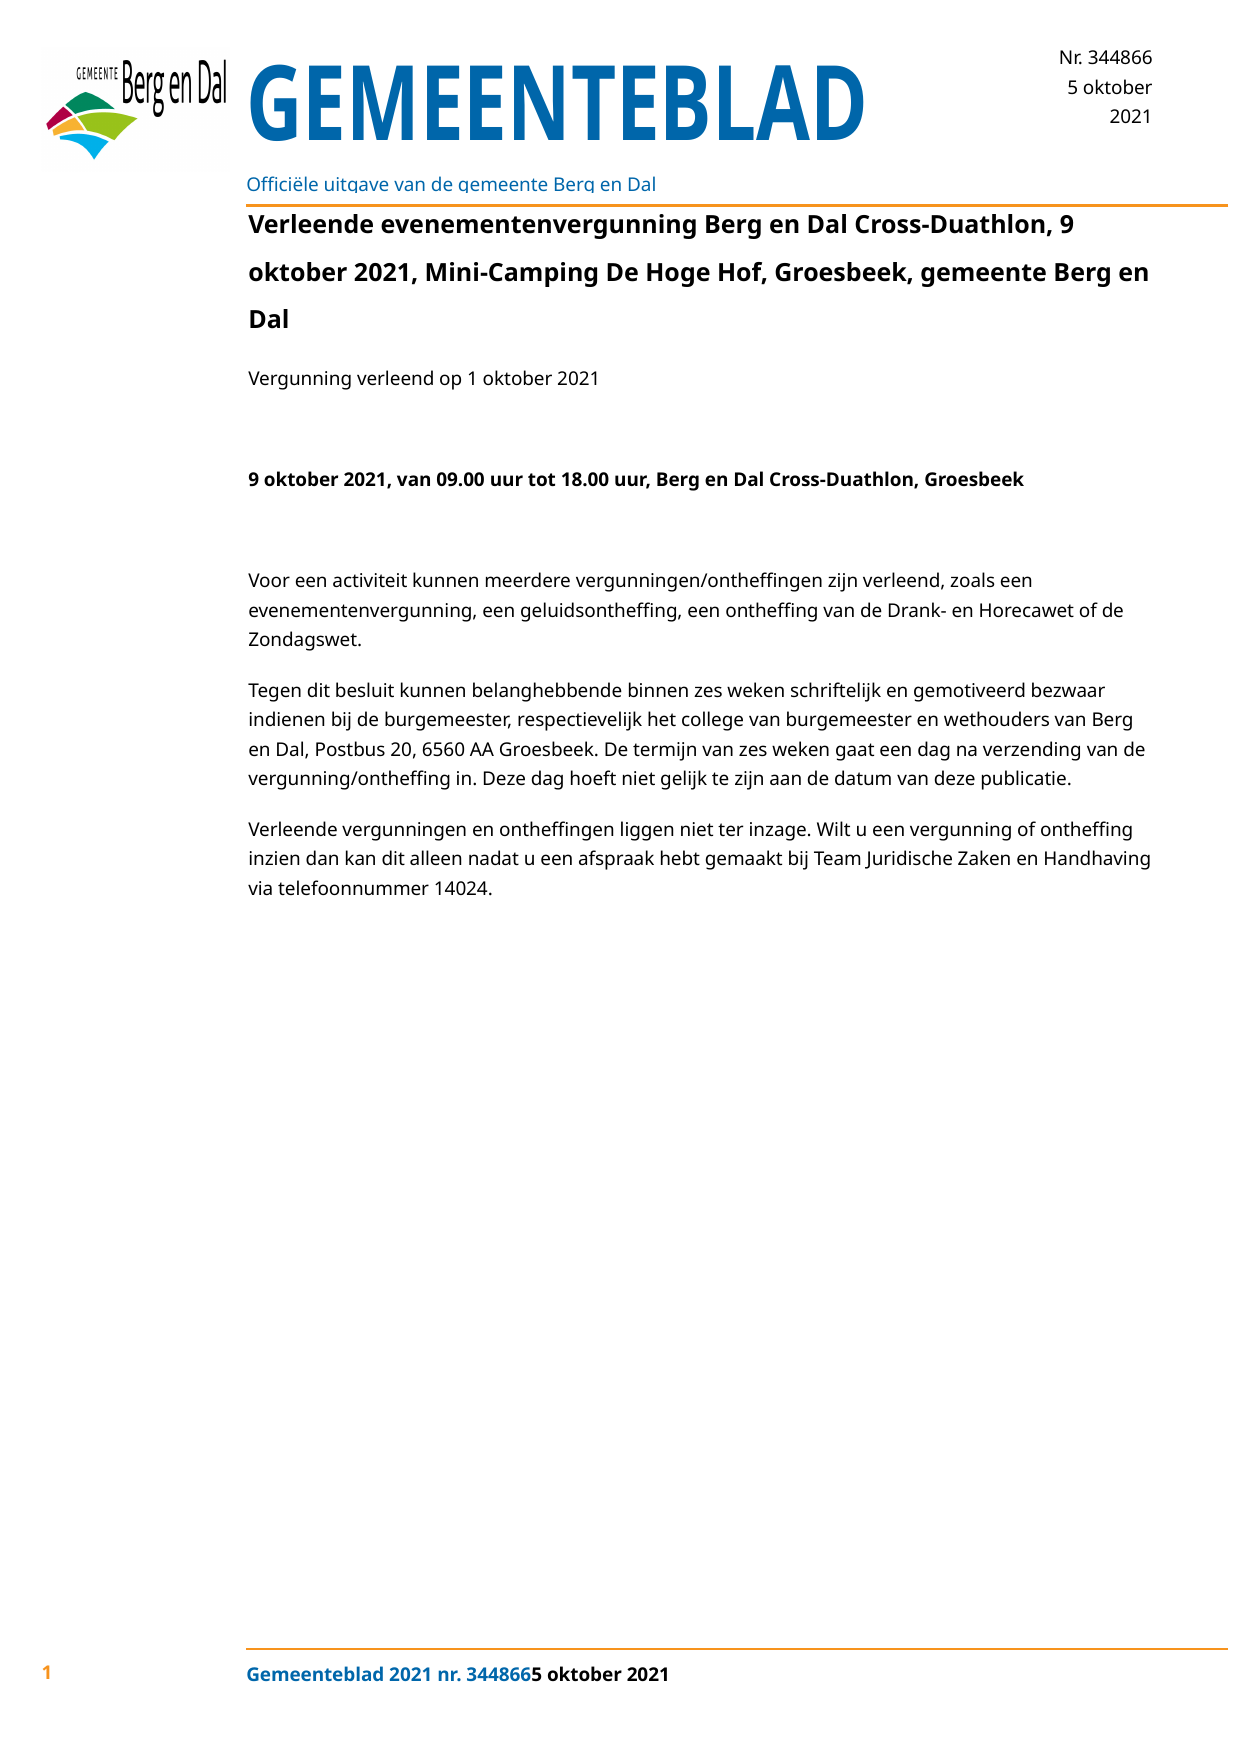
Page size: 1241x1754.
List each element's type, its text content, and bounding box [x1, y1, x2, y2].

picture [41, 47, 231, 172]
text Verleende vergunningen en ontheffingen liggen niet ter inzage. Wilt u een vergunning of ontheffing inzien dan kan dit alleen nadat u een afspraak hebt gemaakt bij Team Juridische Zaken en Handhaving via telefoonnummer 14024. [248, 816, 1152, 901]
text Vergunning verleend op 1 oktober 2021 [248, 366, 1152, 391]
text 9 oktober 2021, van 09.00 uur tot 18.00 uur, Berg en Dal Cross-Duathlon, Groesbeek [248, 466, 1152, 492]
text Tegen dit besluit kunnen belanghebbende binnen zes weken schriftelijk en gemotiveerd bezwaar indienen bij de burgemeester, respectievelijk het college van burgemeester en wethouders van Berg en Dal, Postbus 20, 6560 AA Groesbeek. De termijn van zes weken gaat een dag na verzending van de vergunning/ontheffing in. Deze dag hoeft niet gelijk te zijn aan de datum van deze publicatie. [248, 677, 1152, 791]
text Voor een activiteit kunnen meerdere vergunningen/ontheffingen zijn verleend, zoals een evenementenvergunning, een geluidsontheffing, een ontheffing van de Drank- en Horecawet of de Zondagswet. [248, 567, 1152, 652]
text Verleende evenementenvergunning Berg en Dal Cross-Duathlon, 9 oktober 2021, Mini-Camping De Hoge Hof, Groesbeek, gemeente Berg en Dal [248, 207, 1152, 336]
